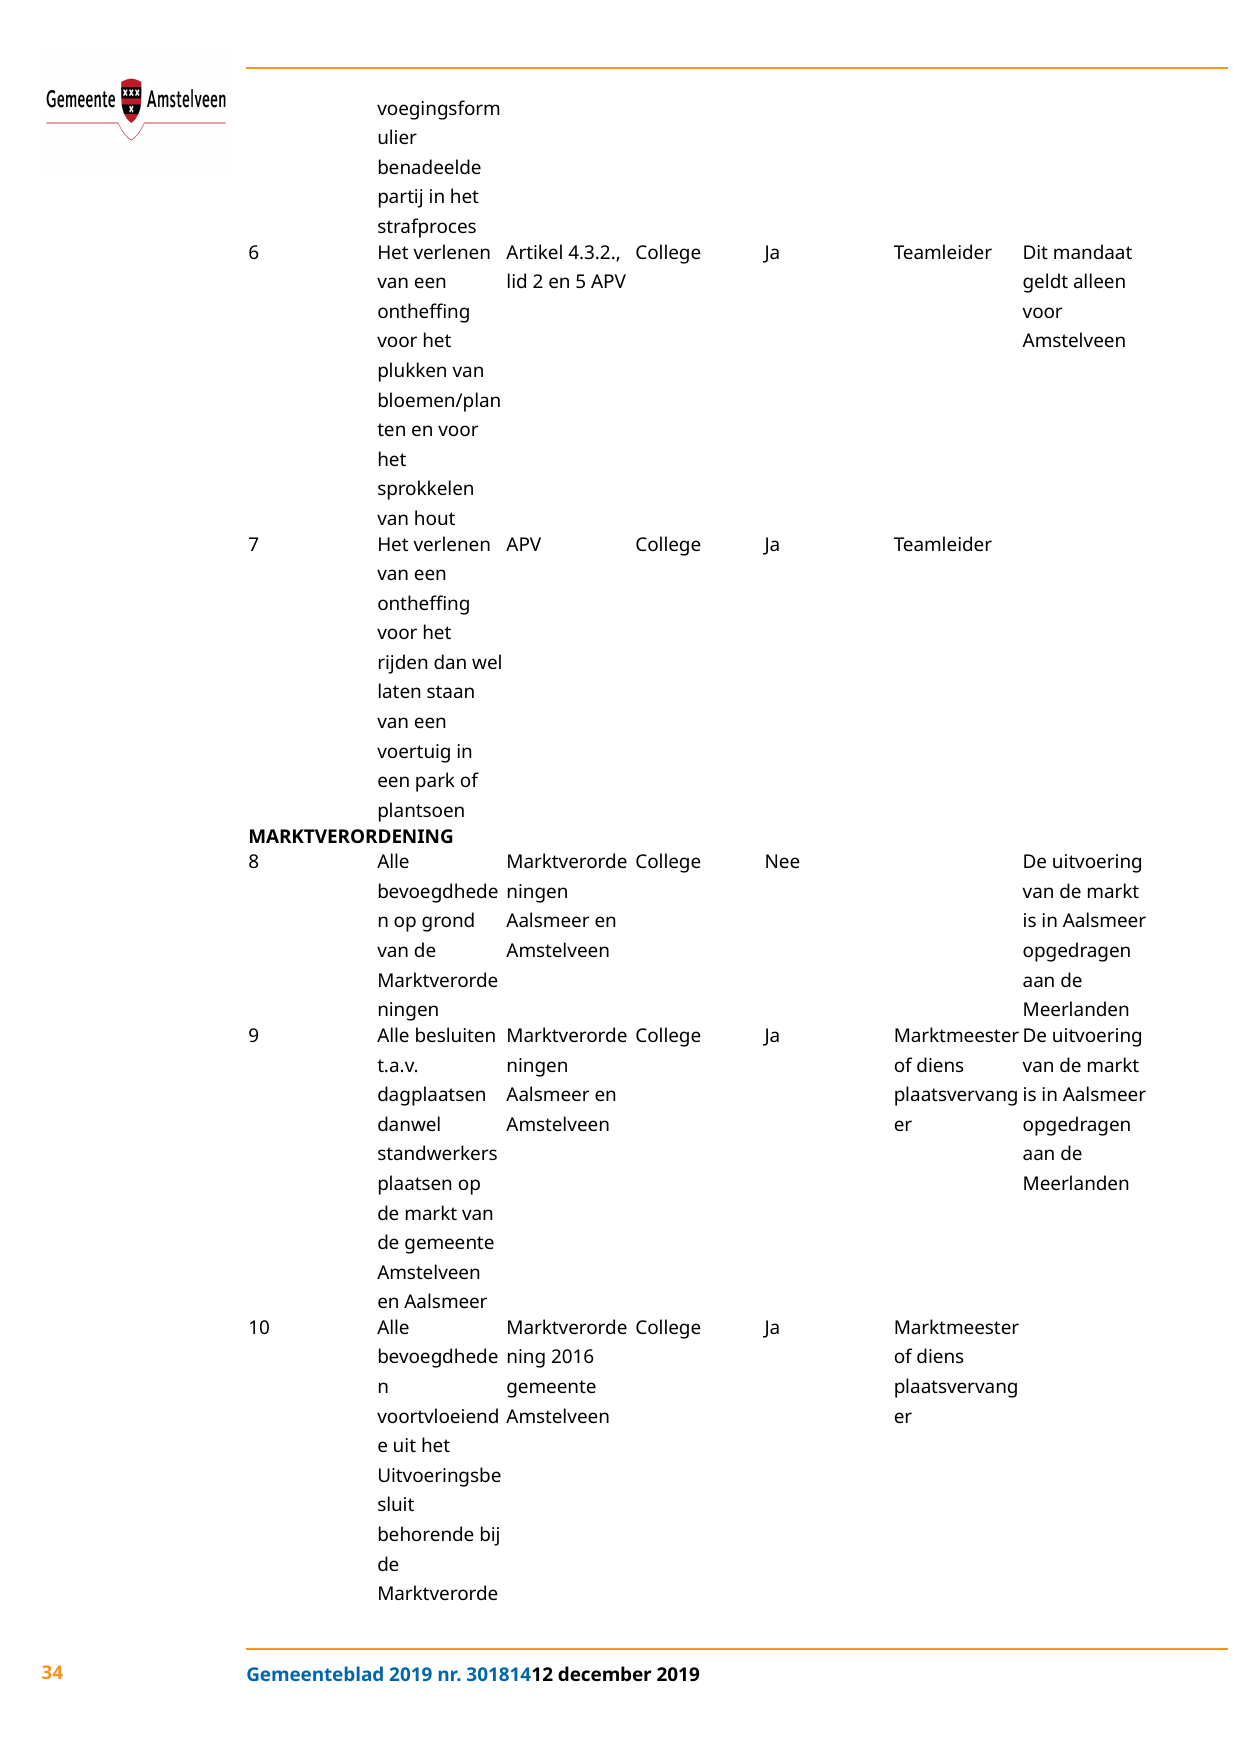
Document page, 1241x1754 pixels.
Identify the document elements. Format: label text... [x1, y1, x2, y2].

table_cell Marktmeester of diens plaatsvervanger [894, 1022, 1022, 1314]
table_cell Ja [764, 1314, 893, 1606]
table_cell College [635, 531, 764, 823]
table_cell [635, 95, 764, 239]
table_cell [1023, 1314, 1152, 1606]
table_cell 7 [248, 531, 377, 823]
table_cell Dit mandaat geldt alleen voor Amstelveen [1023, 239, 1152, 531]
table_cell Marktverordeningen Aalsmeer en Amstelveen [506, 849, 635, 1022]
table_cell Marktverordening 2016 gemeente Amstelveen [506, 1314, 635, 1606]
table_cell College [635, 239, 764, 531]
table_cell College [635, 1314, 764, 1606]
table_cell [894, 95, 1022, 239]
table_cell Het verlenen van een ontheffing voor het plukken van bloemen/planten en voor het sprokkelen van hout [377, 239, 506, 531]
table_cell Nee [764, 849, 893, 1022]
table_cell [248, 95, 377, 239]
table_cell APV [506, 531, 635, 823]
table_cell [1023, 531, 1152, 823]
table_cell Teamleider [894, 531, 1022, 823]
picture [41, 47, 231, 172]
table_cell [506, 95, 635, 239]
table_cell Ja [764, 1022, 893, 1314]
table_cell Marktverordeningen Aalsmeer en Amstelveen [506, 1022, 635, 1314]
table_cell Het verlenen van een ontheffing voor het rijden dan wel laten staan van een voertuig in een park of plantsoen [377, 531, 506, 823]
table_cell 6 [248, 239, 377, 531]
table_cell voegingsformulier benadeelde partij in het strafproces [377, 95, 506, 239]
table_cell 10 [248, 1314, 377, 1606]
table_cell De uitvoering van de markt is in Aalsmeer opgedragen aan de Meerlanden [1023, 849, 1152, 1022]
table_cell College [635, 849, 764, 1022]
table_cell Artikel 4.3.2., lid 2 en 5 APV [506, 239, 635, 531]
table_cell Ja [764, 239, 893, 531]
table_cell Alle besluiten t.a.v. dagplaatsen danwel standwerkersplaatsen op de markt van de gemeente Amstelveen en Aalsmeer [377, 1022, 506, 1314]
table_cell [894, 849, 1022, 1022]
table_cell Teamleider [894, 239, 1022, 531]
table_cell Alle bevoegdheden op grond van de Marktverordeningen [377, 849, 506, 1022]
table_cell [764, 95, 893, 239]
table_cell Marktmeester of diens plaatsvervanger [894, 1314, 1022, 1606]
table_cell [1023, 95, 1152, 239]
table_cell Alle bevoegdheden voortvloeiende uit het Uitvoeringsbesluit behorende bij de Marktverorde [377, 1314, 506, 1606]
table_cell Ja [764, 531, 893, 823]
table_cell College [635, 1022, 764, 1314]
table_cell De uitvoering van de markt is in Aalsmeer opgedragen aan de Meerlanden [1023, 1022, 1152, 1314]
table_cell MARKTVERORDENING [248, 823, 1152, 848]
table_cell 8 [248, 849, 377, 1022]
table_cell 9 [248, 1022, 377, 1314]
